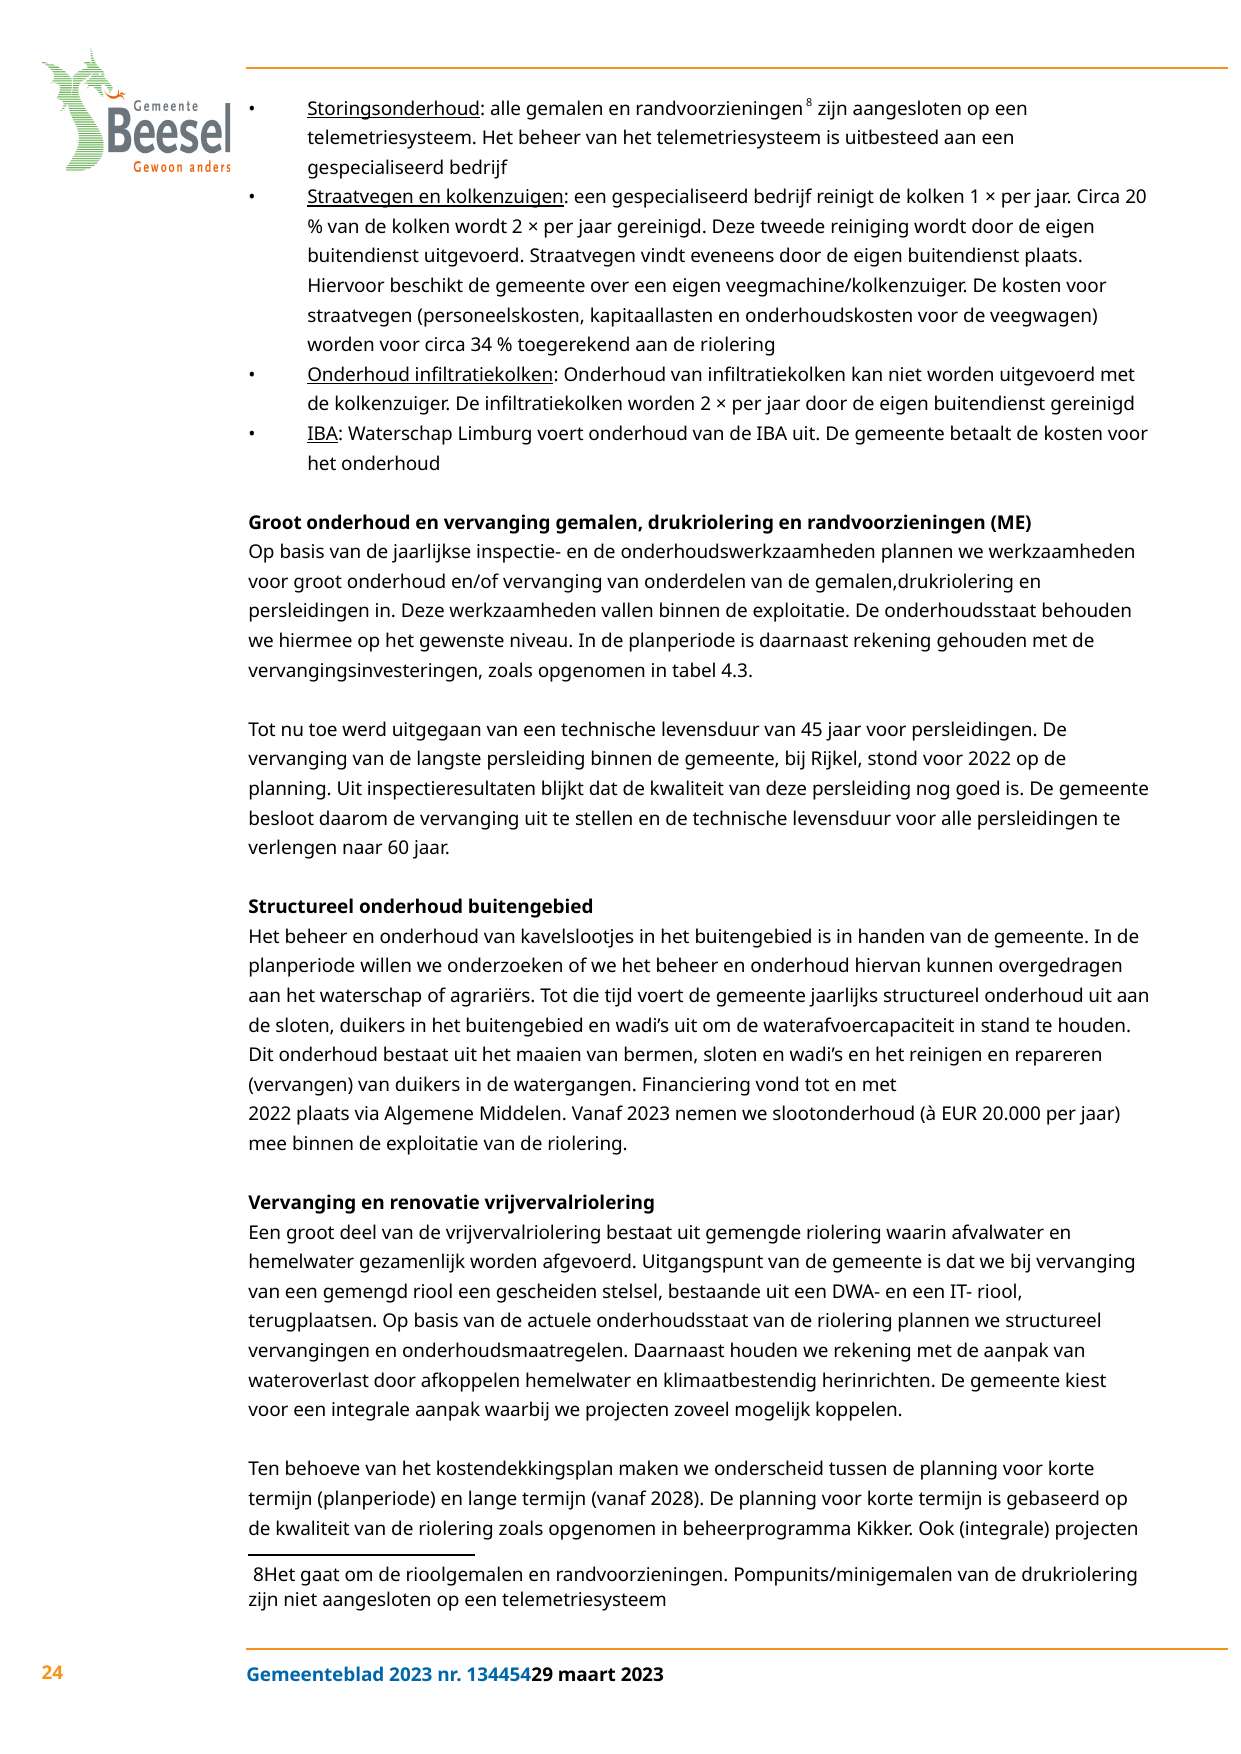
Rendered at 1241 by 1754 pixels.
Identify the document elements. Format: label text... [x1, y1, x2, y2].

list Storingsonderhoud: alle gemalen en randvoorzieningen zijn aangesloten op een telemetriesysteem. Het beheer van het telemetriesysteem is uitbesteed aan een gespecialiseerd bedrijf [248, 95, 1152, 180]
text Structureel onderhoud buitengebied [248, 893, 1152, 919]
text 2022 plaats via Algemene Middelen. Vanaf 2023 nemen we slootonderhoud (à EUR 20.000 per jaar) mee binnen de exploitatie van de riolering. [248, 1101, 1152, 1156]
list Onderhoud infiltratiekolken: Onderhoud van infiltratiekolken kan niet worden uitgevoerd met de kolkenzuiger. De infiltratiekolken worden 2 × per jaar door de eigen buitendienst gereinigd [248, 361, 1152, 416]
list Het gaat om de rioolgemalen en randvoorzieningen. Pompunits/minigemalen van de drukriolering zijn niet aangesloten op een telemetriesysteem [248, 1561, 1152, 1612]
picture [41, 47, 231, 172]
text Een groot deel van de vrijvervalriolering bestaat uit gemengde riolering waarin afvalwater en hemelwater gezamenlijk worden afgevoerd. Uitgangspunt van de gemeente is dat we bij vervanging van een gemengd riool een gescheiden stelsel, bestaande uit een DWA- en een IT- riool, terugplaatsen. Op basis van de actuele onderhoudsstaat van de riolering plannen we structureel vervangingen en onderhoudsmaatregelen. Daarnaast houden we rekening met de aanpak van wateroverlast door afkoppelen hemelwater en klimaatbestendig herinrichten. De gemeente kiest voor een integrale aanpak waarbij we projecten zoveel mogelijk koppelen. [248, 1219, 1152, 1422]
text Tot nu toe werd uitgegaan van een technische levensduur van 45 jaar voor persleidingen. De vervanging van de langste persleiding binnen de gemeente, bij Rijkel, stond voor 2022 op de planning. Uit inspectieresultaten blijkt dat de kwaliteit van deze persleiding nog goed is. De gemeente besloot daarom de vervanging uit te stellen en de technische levensduur voor alle persleidingen te verlengen naar 60 jaar. [248, 716, 1152, 860]
text Het beheer en onderhoud van kavelslootjes in het buitengebied is in handen van de gemeente. In de planperiode willen we onderzoeken of we het beheer en onderhoud hiervan kunnen overgedragen aan het waterschap of agrariërs. Tot die tijd voert de gemeente jaarlijks structureel onderhoud uit aan de sloten, duikers in het buitengebied en wadi’s uit om de waterafvoercapaciteit in stand te houden. Dit onderhoud bestaat uit het maaien van bermen, sloten en wadi’s en het reinigen en repareren (vervangen) van duikers in de watergangen. Financiering vond tot en met [248, 923, 1152, 1097]
list Straatvegen en kolkenzuigen: een gespecialiseerd bedrijf reinigt de kolken 1 × per jaar. Circa 20 % van de kolken wordt 2 × per jaar gereinigd. Deze tweede reiniging wordt door de eigen buitendienst uitgevoerd. Straatvegen vindt eveneens door de eigen buitendienst plaats. Hiervoor beschikt de gemeente over een eigen veegmachine/kolkenzuiger. De kosten voor straatvegen (personeelskosten, kapitaallasten en onderhoudskosten voor de veegwagen) worden voor circa 34 % toegerekend aan de riolering [248, 183, 1152, 357]
text Groot onderhoud en vervanging gemalen, drukriolering en randvoorzieningen (ME) [248, 509, 1152, 535]
text Ten behoeve van het kostendekkingsplan maken we onderscheid tussen de planning voor korte termijn (planperiode) en lange termijn (vanaf 2028). De planning voor korte termijn is gebaseerd op de kwaliteit van de riolering zoals opgenomen in beheerprogramma Kikker. Ook (integrale) projecten [248, 1456, 1152, 1541]
list IBA: Waterschap Limburg voert onderhoud van de IBA uit. De gemeente betaalt de kosten voor het onderhoud [248, 420, 1152, 476]
text Vervanging en renovatie vrijvervalriolering [248, 1189, 1152, 1215]
text Op basis van de jaarlijkse inspectie- en de onderhoudswerkzaamheden plannen we werkzaamheden voor groot onderhoud en/of vervanging van onderdelen van de gemalen,drukriolering en persleidingen in. Deze werkzaamheden vallen binnen de exploitatie. De onderhoudsstaat behouden we hiermee op het gewenste niveau. In de planperiode is daarnaast rekening gehouden met de vervangingsinvesteringen, zoals opgenomen in tabel 4.3. [248, 538, 1152, 683]
